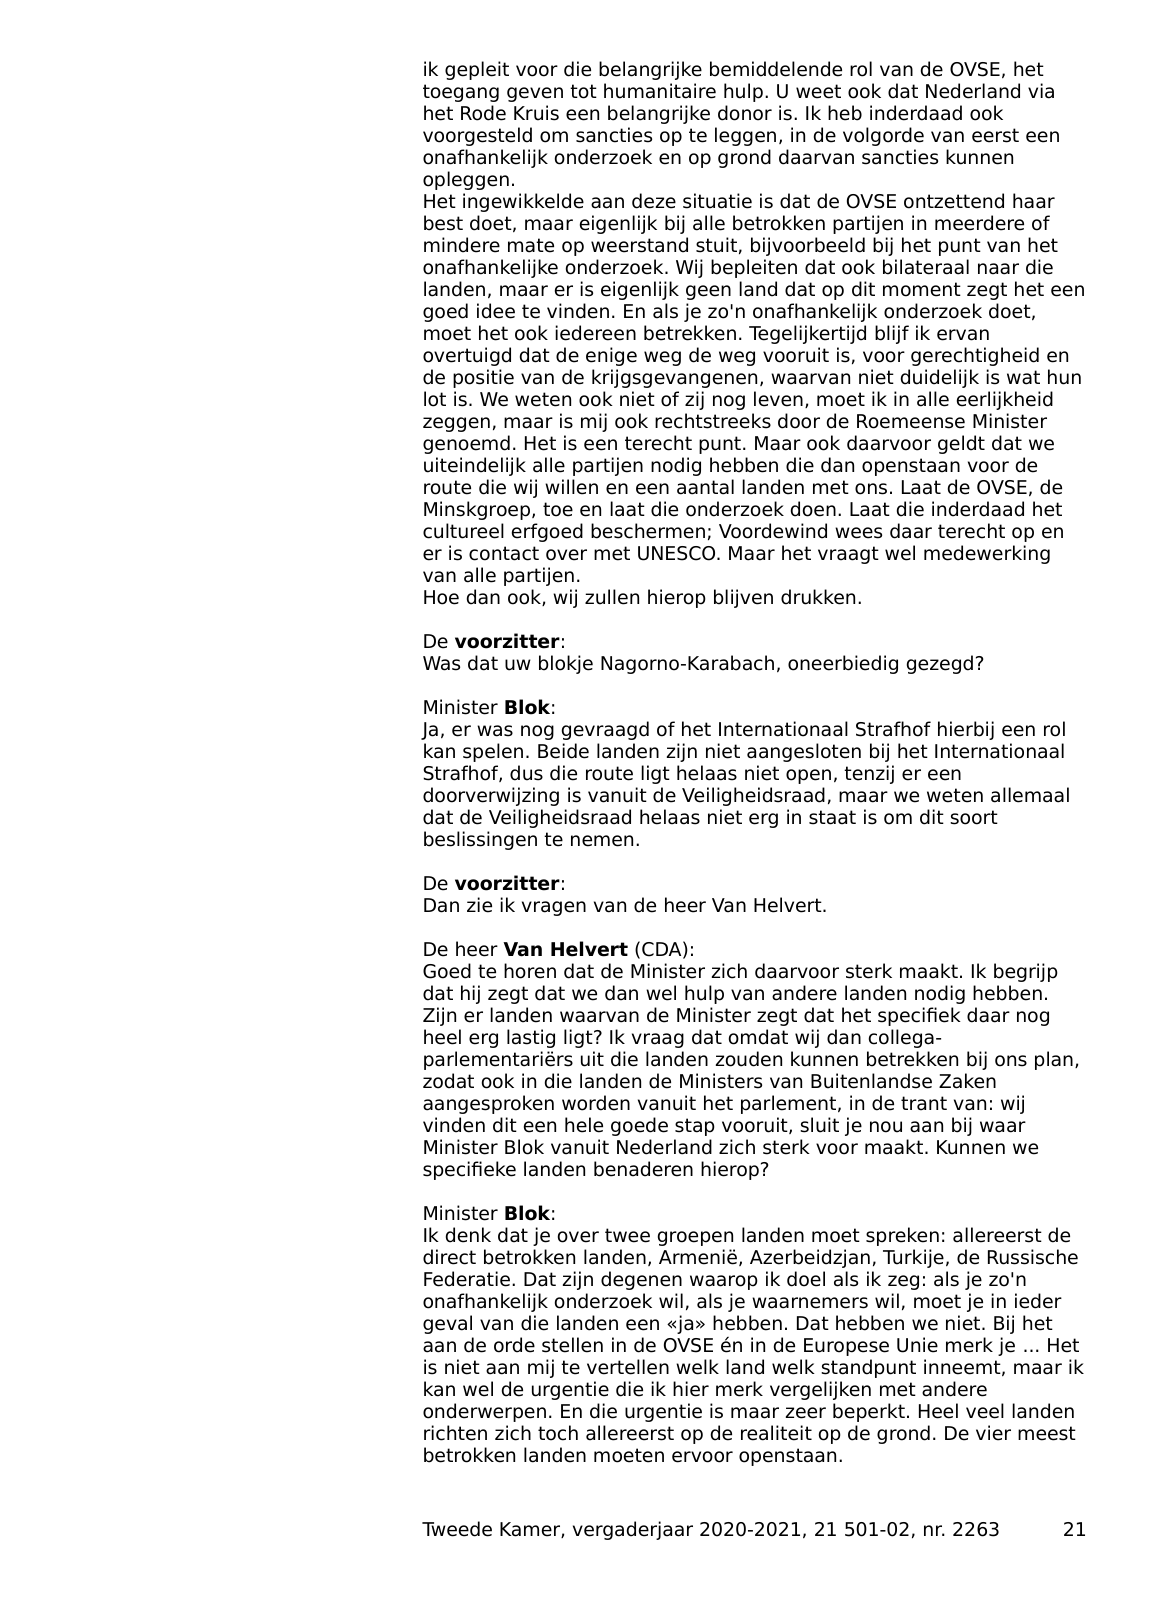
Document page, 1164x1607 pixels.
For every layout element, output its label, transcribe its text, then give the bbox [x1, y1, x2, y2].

text Hoe dan ook, wij zullen hierop blijven drukken. [422, 587, 1087, 608]
text ik gepleit voor die belangrijke bemiddelende rol van de OVSE, het toegang geven tot humanitaire hulp. U weet ook dat Nederland via het Rode Kruis een belangrijke donor is. Ik heb inderdaad ook voorgesteld om sancties op te leggen, in de volgorde van eerst een onafhankelijk onderzoek en op grond daarvan sancties kunnen opleggen. [422, 59, 1087, 191]
text Het ingewikkelde aan deze situatie is dat de OVSE ontzettend haar best doet, maar eigenlijk bij alle betrokken partijen in meerdere of mindere mate op weerstand stuit, bijvoorbeeld bij het punt van het onafhankelijke onderzoek. Wij bepleiten dat ook bilateraal naar die landen, maar er is eigenlijk geen land dat op dit moment zegt het een goed idee te vinden. En als je zo'n onafhankelijk onderzoek doet, moet het ook iedereen betrekken. Tegelijkertijd blijf ik ervan overtuigd dat de enige weg de weg vooruit is, voor gerechtigheid en de positie van de krijgsgevangenen, waarvan niet duidelijk is wat hun lot is. We weten ook niet of zij nog leven, moet ik in alle eerlijkheid zeggen, maar is mij ook rechtstreeks door de Roemeense Minister genoemd. Het is een terecht punt. Maar ook daarvoor geldt dat we uiteindelijk alle partijen nodig hebben die dan openstaan voor de route die wij willen en een aantal landen met ons. Laat de OVSE, de Minskgroep, toe en laat die onderzoek doen. Laat die inderdaad het cultureel erfgoed beschermen; Voordewind wees daar terecht op en er is contact over met UNESCO. Maar het vraagt wel medewerking van alle partijen. [422, 191, 1087, 587]
text Was dat uw blokje Nagorno-Karabach, oneerbiedig gezegd? [422, 653, 1087, 675]
text Goed te horen dat de Minister zich daarvoor sterk maakt. Ik begrijp dat hij zegt dat we dan wel hulp van andere landen nodig hebben. Zijn er landen waarvan de Minister zegt dat het specifiek daar nog heel erg lastig ligt? Ik vraag dat omdat wij dan collega-parlementariërs uit die landen zouden kunnen betrekken bij ons plan, zodat ook in die landen de Ministers van Buitenlandse Zaken aangesproken worden vanuit het parlement, in de trant van: wij vinden dit een hele goede stap vooruit, sluit je nou aan bij waar Minister Blok vanuit Nederland zich sterk voor maakt. Kunnen we specifieke landen benaderen hierop? [422, 961, 1087, 1181]
text Ja, er was nog gevraagd of het Internationaal Strafhof hierbij een rol kan spelen. Beide landen zijn niet aangesloten bij het Internationaal Strafhof, dus die route ligt helaas niet open, tenzij er een doorverwijzing is vanuit de Veiligheidsraad, maar we weten allemaal dat de Veiligheidsraad helaas niet erg in staat is om dit soort beslissingen te nemen. [422, 719, 1087, 851]
text Minister Blok: [422, 1203, 1087, 1225]
text Ik denk dat je over twee groepen landen moet spreken: allereerst de direct betrokken landen, Armenië, Azerbeidzjan, Turkije, de Russische Federatie. Dat zijn degenen waarop ik doel als ik zeg: als je zo'n onafhankelijk onderzoek wil, als je waarnemers wil, moet je in ieder geval van die landen een «ja» hebben. Dat hebben we niet. Bij het aan de orde stellen in de OVSE én in de Europese Unie merk je ... Het is niet aan mij te vertellen welk land welk standpunt inneemt, maar ik kan wel de urgentie die ik hier merk vergelijken met andere onderwerpen. En die urgentie is maar zeer beperkt. Heel veel landen richten zich toch allereerst op de realiteit op de grond. De vier meest betrokken landen moeten ervoor openstaan. [422, 1225, 1087, 1467]
text De voorzitter: [422, 873, 1087, 895]
text De heer Van Helvert (CDA): [422, 939, 1087, 961]
text Dan zie ik vragen van de heer Van Helvert. [422, 895, 1087, 917]
text De voorzitter: [422, 631, 1087, 653]
text Minister Blok: [422, 697, 1087, 719]
